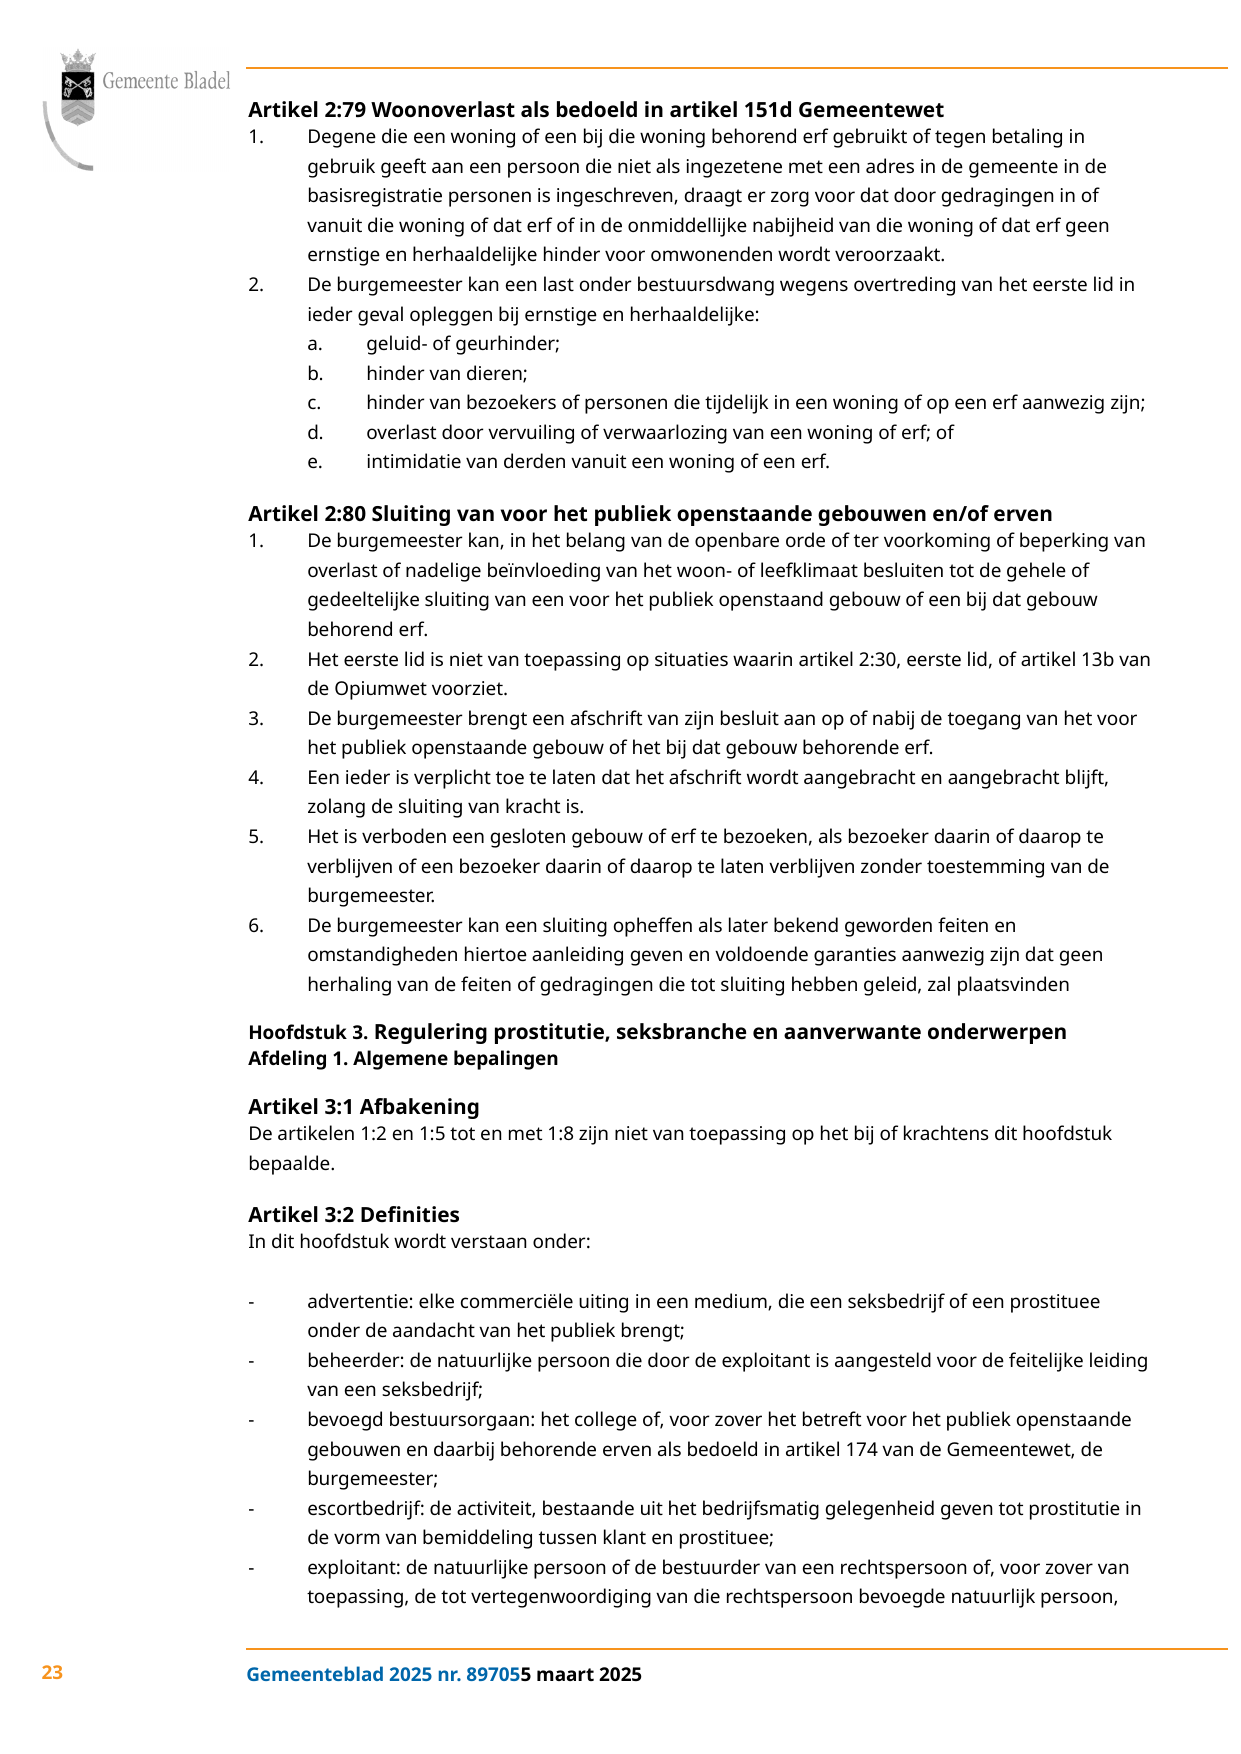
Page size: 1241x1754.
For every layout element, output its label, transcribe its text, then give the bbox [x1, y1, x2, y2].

text In dit hoofdstuk wordt verstaan onder: [248, 1229, 1152, 1254]
list De burgemeester kan een sluiting opheffen als later bekend geworden feiten en omstandigheden hiertoe aanleiding geven en voldoende garanties aanwezig zijn dat geen herhaling van de feiten of gedragingen die tot sluiting hebben geleid, zal plaatsvinden [248, 912, 1152, 997]
text Artikel 2:79 Woonoverlast als bedoeld in artikel 151d Gemeentewet [248, 95, 1152, 123]
list advertentie: elke commerciële uiting in een medium, die een seksbedrijf of een prostituee onder de aandacht van het publiek brengt; [248, 1288, 1152, 1343]
list exploitant: de natuurlijke persoon of de bestuurder van een rechtspersoon of, voor zover van toepassing, de tot vertegenwoordiging van die rechtspersoon bevoegde natuurlijk persoon, [248, 1554, 1152, 1609]
list hinder van dieren; [307, 360, 1152, 386]
list geluid- of geurhinder; [307, 330, 1152, 356]
list overlast door vervuiling of verwaarlozing van een woning of erf; of [307, 419, 1152, 445]
list De burgemeester brengt een afschrift van zijn besluit aan op of nabij de toegang van het voor het publiek openstaande gebouw of het bij dat gebouw behorende erf. [248, 705, 1152, 760]
text De artikelen 1:2 en 1:5 tot en met 1:8 zijn niet van toepassing op het bij of krachtens dit hoofdstuk bepaalde. [248, 1120, 1152, 1176]
text Artikel 2:80 Sluiting van voor het publiek openstaande gebouwen en/of erven [248, 499, 1152, 527]
list escortbedrijf: de activiteit, bestaande uit het bedrijfsmatig gelegenheid geven tot prostitutie in de vorm van bemiddeling tussen klant en prostituee; [248, 1495, 1152, 1550]
list Degene die een woning of een bij die woning behorend erf gebruikt of tegen betaling in gebruik geeft aan een persoon die niet als ingezetene met een adres in de gemeente in de basisregistratie personen is ingeschreven, draagt er zorg voor dat door gedragingen in of vanuit die woning of dat erf of in de onmiddellijke nabijheid van die woning of dat erf geen ernstige en herhaaldelijke hinder voor omwonenden wordt veroorzaakt. [248, 123, 1152, 267]
text Hoofdstuk 3. Regulering prostitutie, seksbranche en aanverwante onderwerpen [248, 1017, 1152, 1045]
picture [41, 47, 231, 172]
text Artikel 3:1 Afbakening [248, 1092, 1152, 1120]
list intimidatie van derden vanuit een woning of een erf. [307, 449, 1152, 474]
list hinder van bezoekers of personen die tijdelijk in een woning of op een erf aanwezig zijn; [307, 389, 1152, 415]
list bevoegd bestuursorgaan: het college of, voor zover het betreft voor het publiek openstaande gebouwen en daarbij behorende erven als bedoeld in artikel 174 van de Gemeentewet, de burgemeester; [248, 1406, 1152, 1491]
list Een ieder is verplicht toe te laten dat het afschrift wordt aangebracht en aangebracht blijft, zolang de sluiting van kracht is. [248, 764, 1152, 819]
list De burgemeester kan een last onder bestuursdwang wegens overtreding van het eerste lid in ieder geval opleggen bij ernstige en herhaaldelijke: [248, 271, 1152, 326]
list beheerder: de natuurlijke persoon die door de exploitant is aangesteld voor de feitelijke leiding van een seksbedrijf; [248, 1347, 1152, 1402]
list De burgemeester kan, in het belang van de openbare orde of ter voorkoming of beperking van overlast of nadelige beïnvloeding van het woon- of leefklimaat besluiten tot de gehele of gedeeltelijke sluiting van een voor het publiek openstaand gebouw of een bij dat gebouw behorend erf. [248, 527, 1152, 642]
text Artikel 3:2 Definities [248, 1200, 1152, 1229]
list Het is verboden een gesloten gebouw of erf te bezoeken, als bezoeker daarin of daarop te verblijven of een bezoeker daarin of daarop te laten verblijven zonder toestemming van de burgemeester. [248, 823, 1152, 908]
text Afdeling 1. Algemene bepalingen [248, 1045, 1152, 1071]
list Het eerste lid is niet van toepassing op situaties waarin artikel 2:30, eerste lid, of artikel 13b van de Opiumwet voorziet. [248, 646, 1152, 701]
